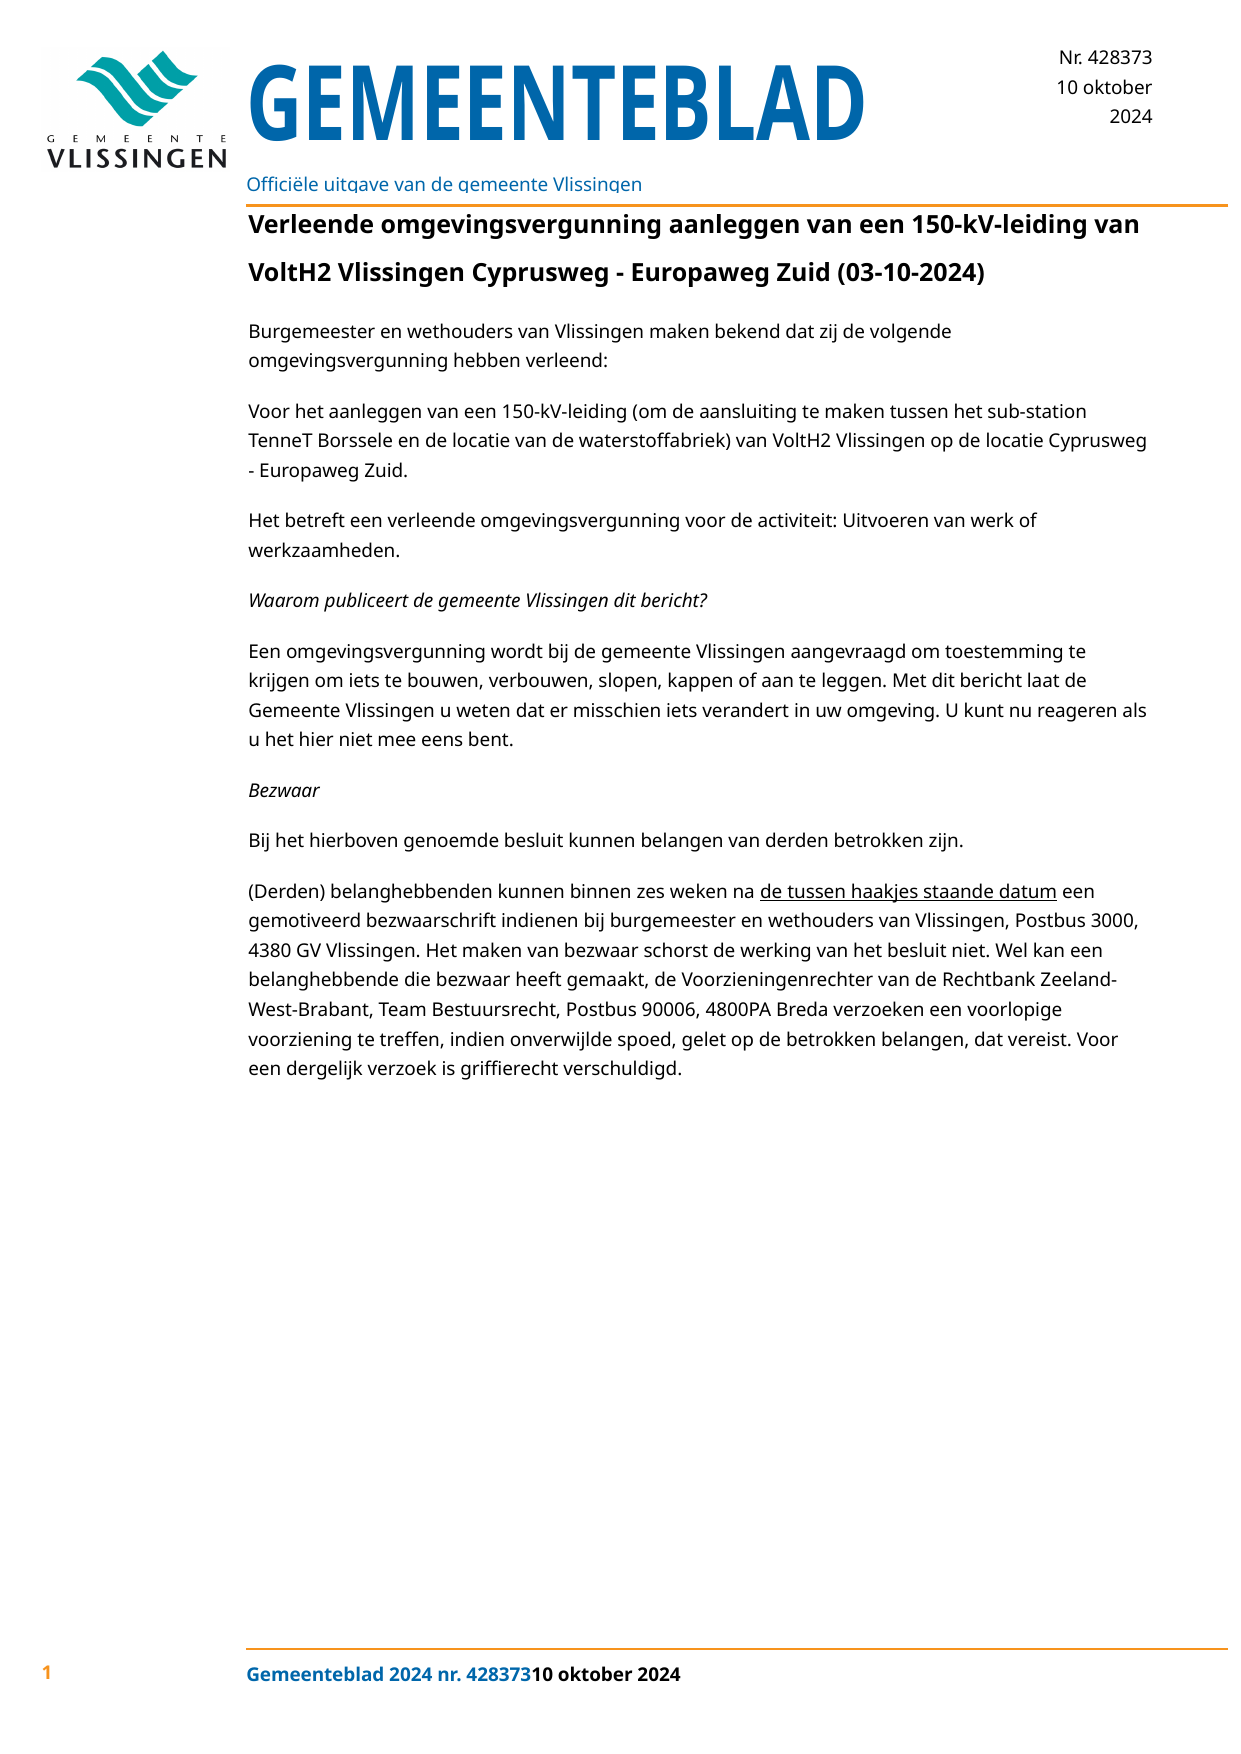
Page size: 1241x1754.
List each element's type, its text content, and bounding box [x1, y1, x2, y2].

text (Derden) belanghebbenden kunnen binnen zes weken na de tussen haakjes staande datum een gemotiveerd bezwaarschrift indienen bij burgemeester en wethouders van Vlissingen, Postbus 3000, 4380 GV Vlissingen. Het maken van bezwaar schorst de werking van het besluit niet. Wel kan een belanghebbende die bezwaar heeft gemaakt, de Voorzieningenrechter van de Rechtbank Zeeland-West-Brabant, Team Bestuursrecht, Postbus 90006, 4800PA Breda verzoeken een voorlopige voorziening te treffen, indien onverwijlde spoed, gelet op de betrokken belangen, dat vereist. Voor een dergelijk verzoek is griffierecht verschuldigd. [248, 878, 1152, 1081]
text Voor het aanleggen van een 150-kV-leiding (om de aansluiting te maken tussen het sub-station TenneT Borssele en de locatie van de waterstoffabriek) van VoltH2 Vlissingen op de locatie Cyprusweg - Europaweg Zuid. [248, 398, 1152, 483]
text Een omgevingsvergunning wordt bij de gemeente Vlissingen aangevraagd om toestemming te krijgen om iets te bouwen, verbouwen, slopen, kappen of aan te leggen. Met dit bericht laat de Gemeente Vlissingen u weten dat er misschien iets verandert in uw omgeving. U kunt nu reageren als u het hier niet mee eens bent. [248, 638, 1152, 752]
text Waarom publiceert de gemeente Vlissingen dit bericht? [248, 587, 1152, 613]
text Bezwaar [248, 777, 1152, 803]
text Het betreft een verleende omgevingsvergunning voor de activiteit: Uitvoeren van werk of werkzaamheden. [248, 507, 1152, 563]
text Burgemeester en wethouders van Vlissingen maken bekend dat zij de volgende omgevingsvergunning hebben verleend: [248, 318, 1152, 373]
text Bij het hierboven genoemde besluit kunnen belangen van derden betrokken zijn. [248, 827, 1152, 853]
text Verleende omgevingsvergunning aanleggen van een 150-kV-leiding van VoltH2 Vlissingen Cyprusweg - Europaweg Zuid (03-10-2024) [248, 207, 1152, 288]
picture [41, 47, 231, 172]
